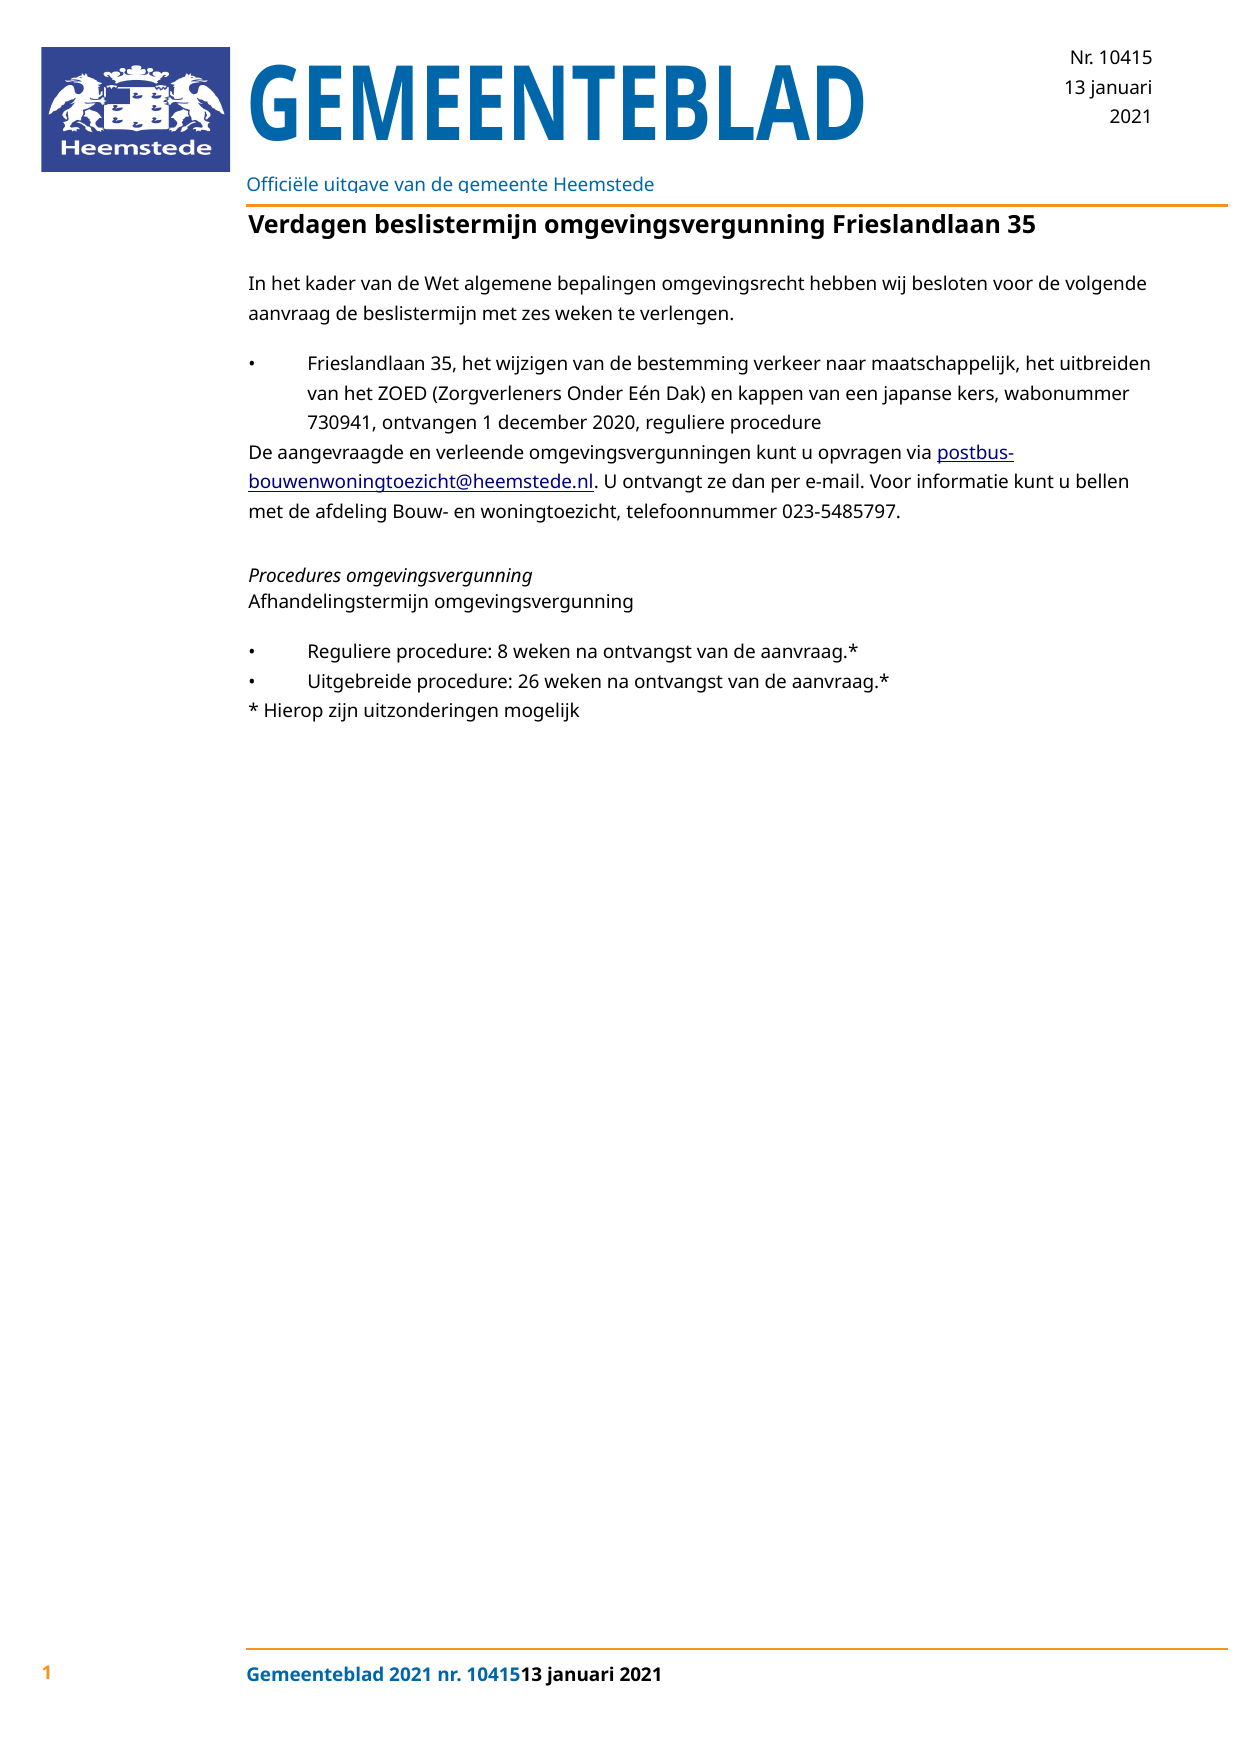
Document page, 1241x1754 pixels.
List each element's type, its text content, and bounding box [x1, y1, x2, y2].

list Uitgebreide procedure: 26 weken na ontvangst van de aanvraag.* [248, 668, 1152, 694]
text * Hierop zijn uitzonderingen mogelijk [248, 697, 1152, 723]
list Frieslandlaan 35, het wijzigen van de bestemming verkeer naar maatschappelijk, het uitbreiden van het ZOED (Zorgverleners Onder Eén Dak) en kappen van een japanse kers, wabonummer 730941, ontvangen 1 december 2020, reguliere procedure [248, 350, 1152, 435]
text De aangevraagde en verleende omgevingsvergunningen kunt u opvragen via postbus-bouwenwoningtoezicht@heemstede.nl. U ontvangt ze dan per e-mail. Voor informatie kunt u bellen met de afdeling Bouw- en woningtoezicht, telefoonnummer 023-5485797. [248, 439, 1152, 524]
list Reguliere procedure: 8 weken na ontvangst van de aanvraag.* [248, 638, 1152, 664]
text Verdagen beslistermijn omgevingsvergunning Frieslandlaan 35 [248, 207, 1152, 241]
text In het kader van de Wet algemene bepalingen omgevingsrecht hebben wij besloten voor de volgende aanvraag de beslistermijn met zes weken te verlengen. [248, 270, 1152, 326]
picture [41, 47, 231, 172]
text Procedures omgevingsvergunning [248, 562, 1152, 588]
text Afhandelingstermijn omgevingsvergunning [248, 588, 1152, 614]
